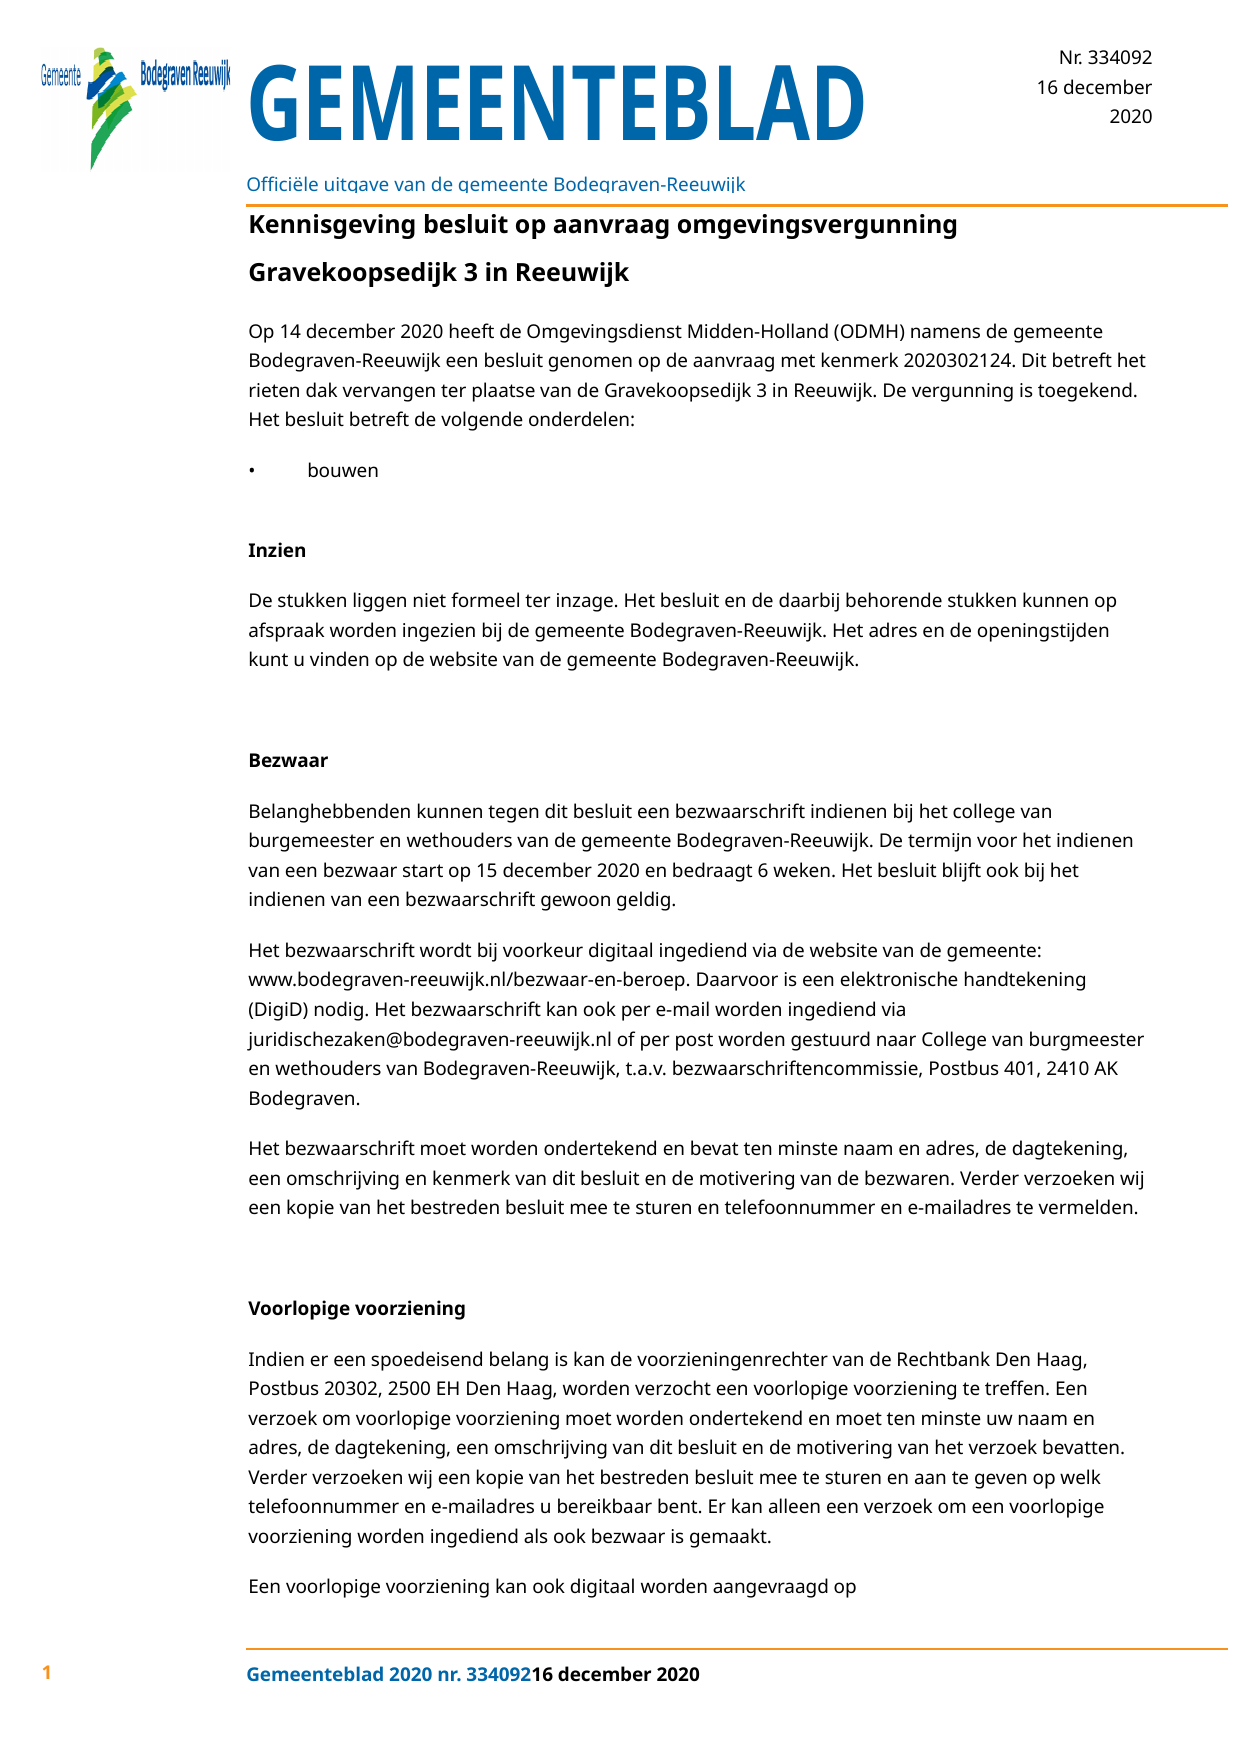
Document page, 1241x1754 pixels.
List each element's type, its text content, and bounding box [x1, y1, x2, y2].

text Indien er een spoedeisend belang is kan de voorzieningenrechter van de Rechtbank Den Haag, Postbus 20302, 2500 EH Den Haag, worden verzocht een voorlopige voorziening te treffen. Een verzoek om voorlopige voorziening moet worden ondertekend en moet ten minste uw naam en adres, de dagtekening, een omschrijving van dit besluit en de motivering van het verzoek bevatten. Verder verzoeken wij een kopie van het bestreden besluit mee te sturen en aan te geven op welk telefoonnummer en e-mailadres u bereikbaar bent. Er kan alleen een verzoek om een voorlopige voorziening worden ingediend als ook bezwaar is gemaakt. [248, 1346, 1152, 1549]
text Het bezwaarschrift wordt bij voorkeur digitaal ingediend via de website van de gemeente: www.bodegraven-reeuwijk.nl/bezwaar-en-beroep. Daarvoor is een elektronische handtekening (DigiD) nodig. Het bezwaarschrift kan ook per e-mail worden ingediend via juridischezaken@bodegraven-reeuwijk.nl of per post worden gestuurd naar College van burgmeester en wethouders van Bodegraven-Reeuwijk, t.a.v. bezwaarschriftencommissie, Postbus 401, 2410 AK Bodegraven. [248, 937, 1152, 1111]
text Voorlopige voorziening [248, 1295, 1152, 1321]
list bouwen [248, 457, 1152, 483]
text Inzien [248, 537, 1152, 563]
text Kennisgeving besluit op aanvraag omgevingsvergunning Gravekoopsedijk 3 in Reeuwijk [248, 207, 1152, 288]
picture [41, 47, 231, 172]
text Een voorlopige voorziening kan ook digitaal worden aangevraagd op [248, 1574, 1152, 1599]
text Bezwaar [248, 747, 1152, 773]
text Op 14 december 2020 heeft de Omgevingsdienst Midden-Holland (ODMH) namens de gemeente Bodegraven-Reeuwijk een besluit genomen op de aanvraag met kenmerk 2020302124. Dit betreft het rieten dak vervangen ter plaatse van de Gravekoopsedijk 3 in Reeuwijk. De vergunning is toegekend. Het besluit betreft de volgende onderdelen: [248, 318, 1152, 432]
text Belanghebbenden kunnen tegen dit besluit een bezwaarschrift indienen bij het college van burgemeester en wethouders van de gemeente Bodegraven-Reeuwijk. De termijn voor het indienen van een bezwaar start op 15 december 2020 en bedraagt 6 weken. Het besluit blijft ook bij het indienen van een bezwaarschrift gewoon geldig. [248, 798, 1152, 912]
text De stukken liggen niet formeel ter inzage. Het besluit en de daarbij behorende stukken kunnen op afspraak worden ingezien bij de gemeente Bodegraven-Reeuwijk. Het adres en de openingstijden kunt u vinden op de website van de gemeente Bodegraven-Reeuwijk. [248, 587, 1152, 672]
text Het bezwaarschrift moet worden ondertekend en bevat ten minste naam en adres, de dagtekening, een omschrijving en kenmerk van dit besluit en de motivering van de bezwaren. Verder verzoeken wij een kopie van het bestreden besluit mee te sturen en telefoonnummer en e-mailadres te vermelden. [248, 1135, 1152, 1220]
